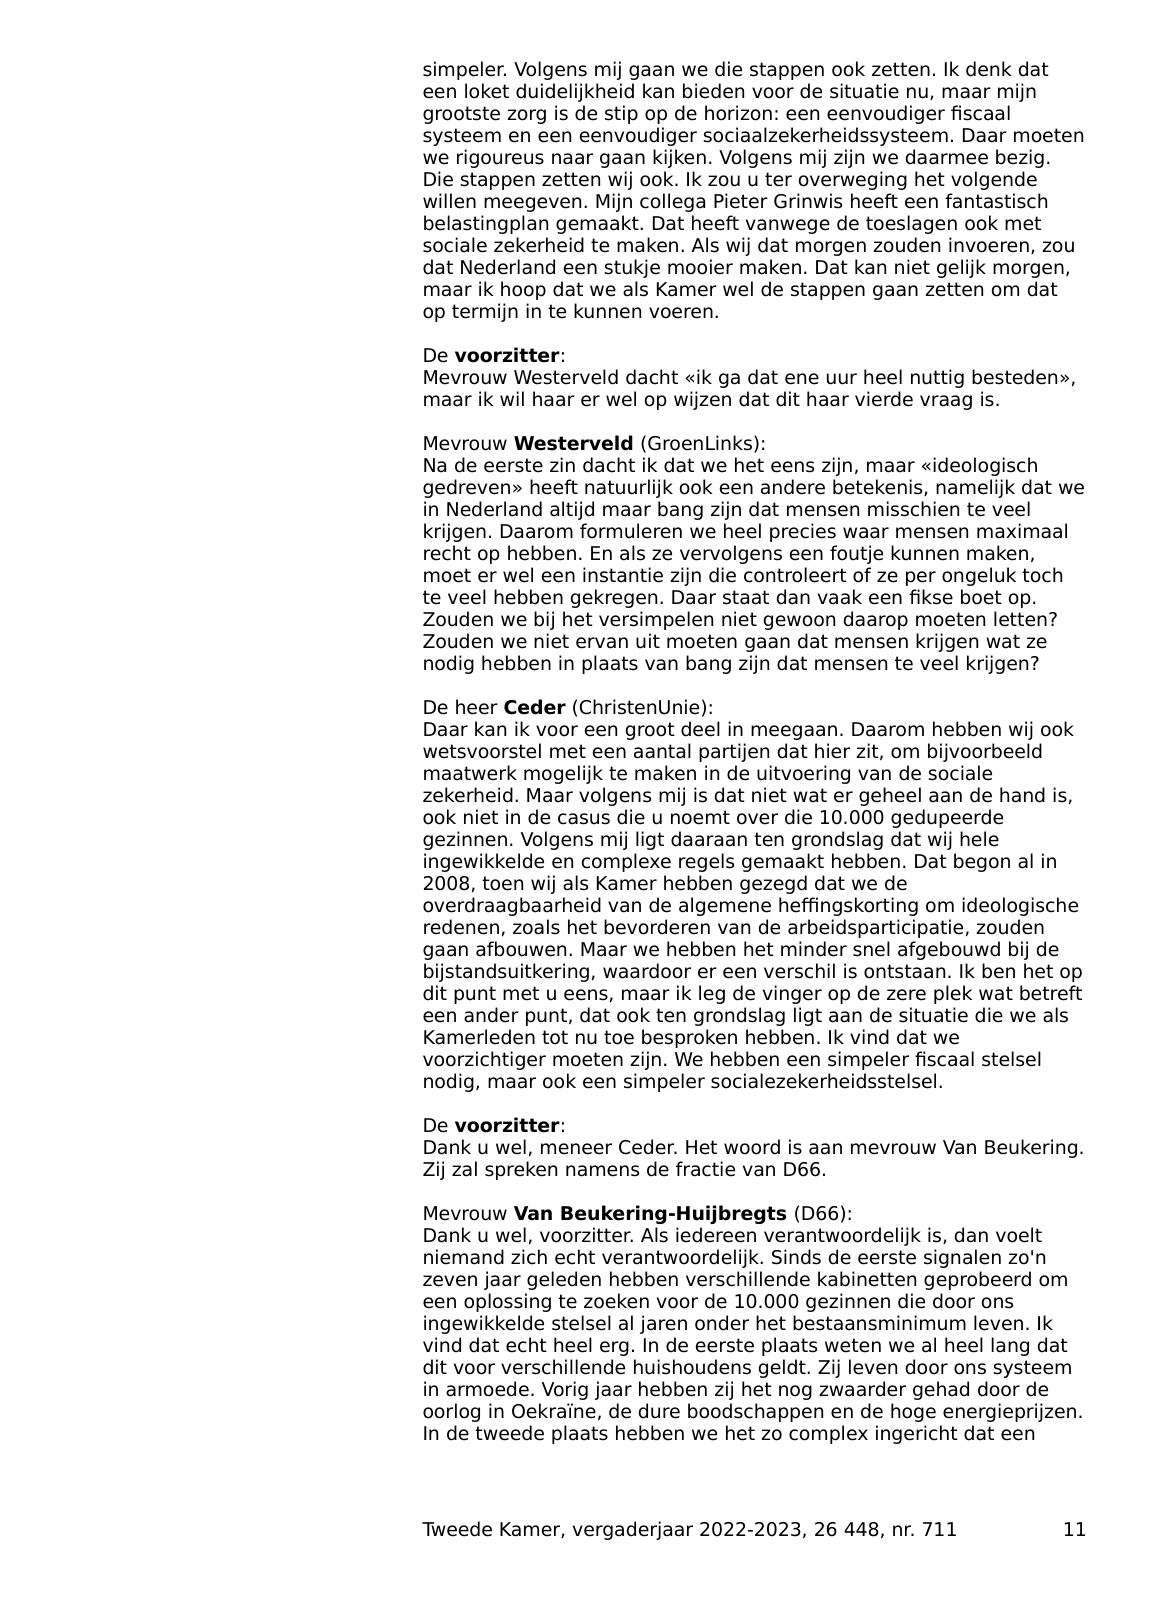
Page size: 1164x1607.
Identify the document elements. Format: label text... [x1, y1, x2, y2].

text Mevrouw Westerveld dacht «ik ga dat ene uur heel nuttig besteden», maar ik wil haar er wel op wijzen dat dit haar vierde vraag is. [422, 367, 1087, 411]
text Dank u wel, meneer Ceder. Het woord is aan mevrouw Van Beukering. Zij zal spreken namens de fractie van D66. [422, 1137, 1087, 1181]
text simpeler. Volgens mij gaan we die stappen ook zetten. Ik denk dat een loket duidelijkheid kan bieden voor de situatie nu, maar mijn grootste zorg is de stip op de horizon: een eenvoudiger fiscaal systeem en een eenvoudiger sociaalzekerheidssysteem. Daar moeten we rigoureus naar gaan kijken. Volgens mij zijn we daarmee bezig. Die stappen zetten wij ook. Ik zou u ter overweging het volgende willen meegeven. Mijn collega Pieter Grinwis heeft een fantastisch belastingplan gemaakt. Dat heeft vanwege de toeslagen ook met sociale zekerheid te maken. Als wij dat morgen zouden invoeren, zou dat Nederland een stukje mooier maken. Dat kan niet gelijk morgen, maar ik hoop dat we als Kamer wel de stappen gaan zetten om dat op termijn in te kunnen voeren. [422, 59, 1087, 323]
text De voorzitter: [422, 345, 1087, 367]
text Mevrouw Van Beukering-Huijbregts (D66): [422, 1203, 1087, 1225]
text Dank u wel, voorzitter. Als iedereen verantwoordelijk is, dan voelt niemand zich echt verantwoordelijk. Sinds de eerste signalen zo'n zeven jaar geleden hebben verschillende kabinetten geprobeerd om een oplossing te zoeken voor de 10.000 gezinnen die door ons ingewikkelde stelsel al jaren onder het bestaansminimum leven. Ik vind dat echt heel erg. In de eerste plaats weten we al heel lang dat dit voor verschillende huishoudens geldt. Zij leven door ons systeem in armoede. Vorig jaar hebben zij het nog zwaarder gehad door de oorlog in Oekraïne, de dure boodschappen en de hoge energieprijzen. In de tweede plaats hebben we het zo complex ingericht dat een [422, 1225, 1087, 1445]
text Daar kan ik voor een groot deel in meegaan. Daarom hebben wij ook wetsvoorstel met een aantal partijen dat hier zit, om bijvoorbeeld maatwerk mogelijk te maken in de uitvoering van de sociale zekerheid. Maar volgens mij is dat niet wat er geheel aan de hand is, ook niet in de casus die u noemt over die 10.000 gedupeerde gezinnen. Volgens mij ligt daaraan ten grondslag dat wij hele ingewikkelde en complexe regels gemaakt hebben. Dat begon al in 2008, toen wij als Kamer hebben gezegd dat we de overdraagbaarheid van de algemene heffingskorting om ideologische redenen, zoals het bevorderen van de arbeidsparticipatie, zouden gaan afbouwen. Maar we hebben het minder snel afgebouwd bij de bijstandsuitkering, waardoor er een verschil is ontstaan. Ik ben het op dit punt met u eens, maar ik leg de vinger op de zere plek wat betreft een ander punt, dat ook ten grondslag ligt aan de situatie die we als Kamerleden tot nu toe besproken hebben. Ik vind dat we voorzichtiger moeten zijn. We hebben een simpeler fiscaal stelsel nodig, maar ook een simpeler socialezekerheidsstelsel. [422, 719, 1087, 1093]
text De voorzitter: [422, 1115, 1087, 1137]
text De heer Ceder (ChristenUnie): [422, 697, 1087, 719]
text Mevrouw Westerveld (GroenLinks): [422, 433, 1087, 455]
text Na de eerste zin dacht ik dat we het eens zijn, maar «ideologisch gedreven» heeft natuurlijk ook een andere betekenis, namelijk dat we in Nederland altijd maar bang zijn dat mensen misschien te veel krijgen. Daarom formuleren we heel precies waar mensen maximaal recht op hebben. En als ze vervolgens een foutje kunnen maken, moet er wel een instantie zijn die controleert of ze per ongeluk toch te veel hebben gekregen. Daar staat dan vaak een fikse boet op. Zouden we bij het versimpelen niet gewoon daarop moeten letten? Zouden we niet ervan uit moeten gaan dat mensen krijgen wat ze nodig hebben in plaats van bang zijn dat mensen te veel krijgen? [422, 455, 1087, 675]
